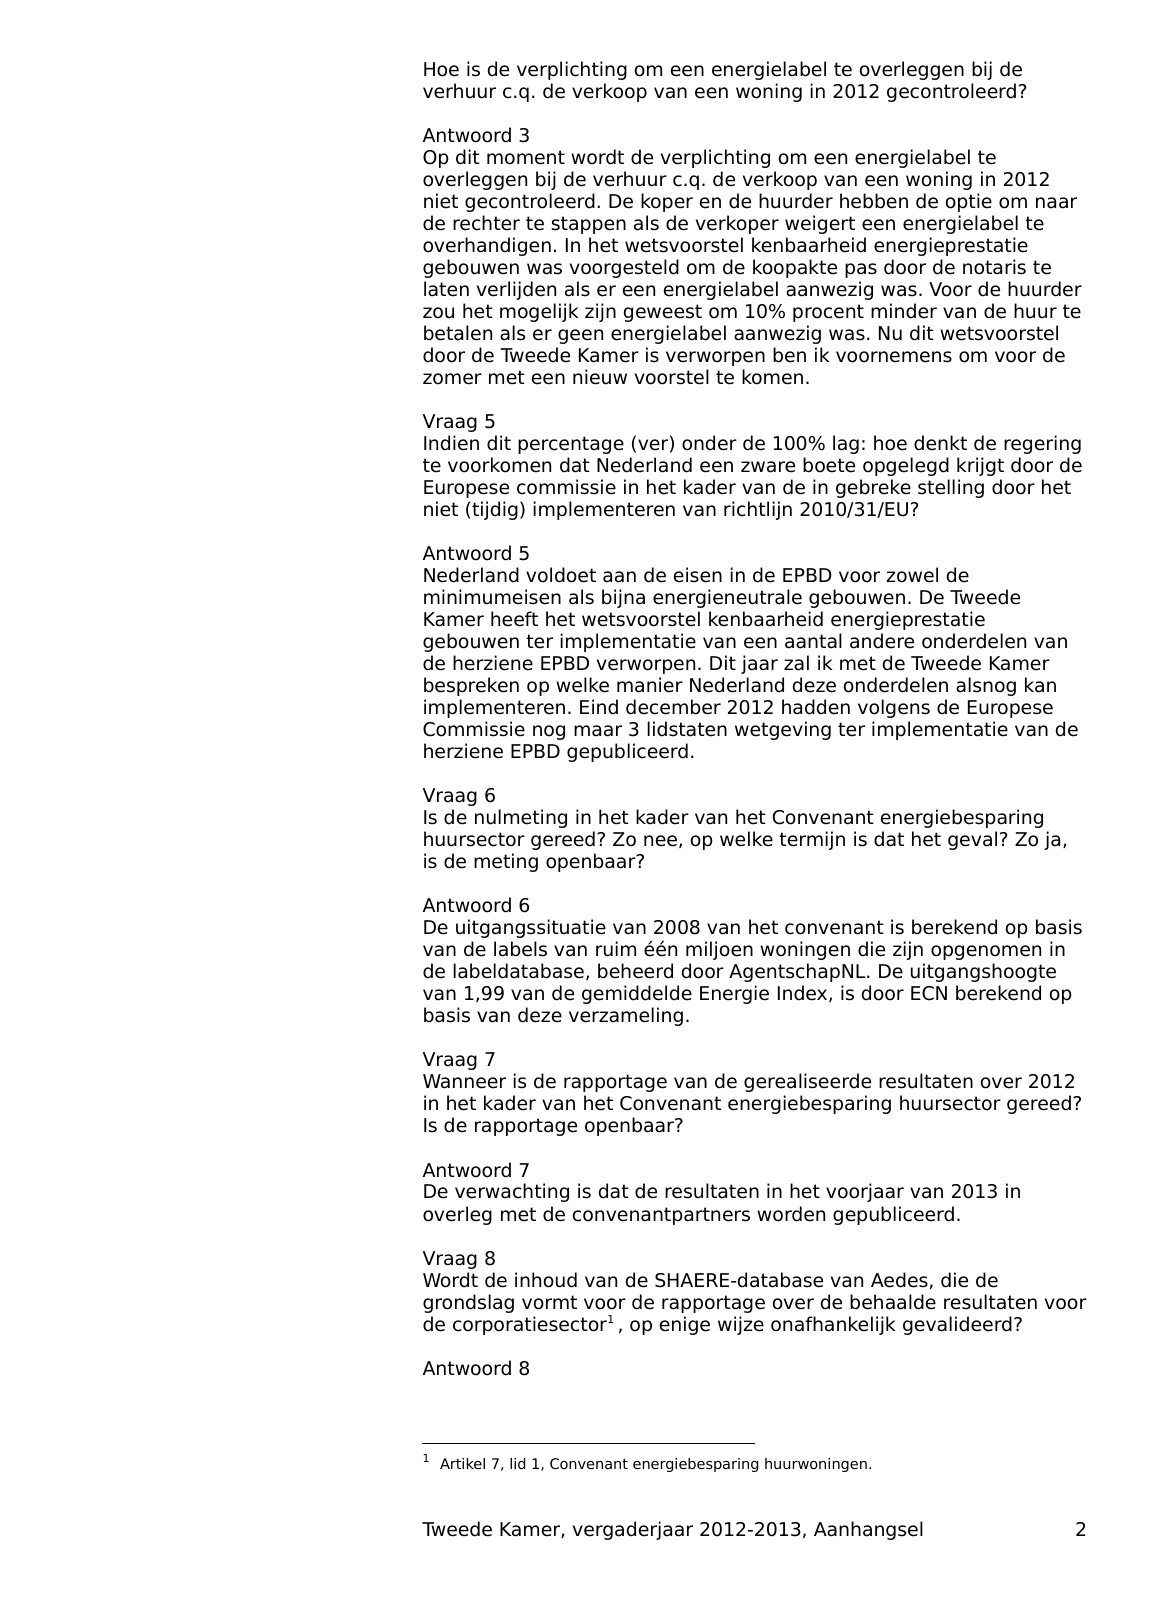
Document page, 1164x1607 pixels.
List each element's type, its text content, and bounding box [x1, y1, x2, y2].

text Vraag 7 [422, 1049, 1087, 1071]
text Nederland voldoet aan de eisen in de EPBD voor zowel de minimumeisen als bijna energieneutrale gebouwen. De Tweede Kamer heeft het wetsvoorstel kenbaarheid energieprestatie gebouwen ter implementatie van een aantal andere onderdelen van de herziene EPBD verworpen. Dit jaar zal ik met de Tweede Kamer bespreken op welke manier Nederland deze onderdelen alsnog kan implementeren. Eind december 2012 hadden volgens de Europese Commissie nog maar 3 lidstaten wetgeving ter implementatie van de herziene EPBD gepubliceerd. [422, 565, 1087, 763]
text Artikel 7, lid 1, Convenant energiebesparing huurwoningen. [422, 1452, 1087, 1474]
text De uitgangssituatie van 2008 van het convenant is berekend op basis van de labels van ruim één miljoen woningen die zijn opgenomen in de labeldatabase, beheerd door AgentschapNL. De uitgangshoogte van 1,99 van de gemiddelde Energie Index, is door ECN berekend op basis van deze verzameling. [422, 917, 1087, 1027]
text Antwoord 5 [422, 543, 1087, 565]
text Antwoord 8 [422, 1358, 1087, 1380]
text Wanneer is de rapportage van de gerealiseerde resultaten over 2012 in het kader van het Convenant energiebesparing huursector gereed? Is de rapportage openbaar? [422, 1071, 1087, 1137]
text Vraag 6 [422, 785, 1087, 807]
text Antwoord 6 [422, 895, 1087, 917]
text Op dit moment wordt de verplichting om een energielabel te overleggen bij de verhuur c.q. de verkoop van een woning in 2012 niet gecontroleerd. De koper en de huurder hebben de optie om naar de rechter te stappen als de verkoper weigert een energielabel te overhandigen. In het wetsvoorstel kenbaarheid energieprestatie gebouwen was voorgesteld om de koopakte pas door de notaris te laten verlijden als er een energielabel aanwezig was. Voor de huurder zou het mogelijk zijn geweest om 10% procent minder van de huur te betalen als er geen energielabel aanwezig was. Nu dit wetsvoorstel door de Tweede Kamer is verworpen ben ik voornemens om voor de zomer met een nieuw voorstel te komen. [422, 147, 1087, 389]
text Indien dit percentage (ver) onder de 100% lag: hoe denkt de regering te voorkomen dat Nederland een zware boete opgelegd krijgt door de Europese commissie in het kader van de in gebreke stelling door het niet (tijdig) implementeren van richtlijn 2010/31/EU? [422, 433, 1087, 521]
text Wordt de inhoud van de SHAERE-database van Aedes, die de grondslag vormt voor de rapportage over de behaalde resultaten voor de corporatiesector, op enige wijze onafhankelijk gevalideerd? [422, 1269, 1087, 1336]
text De verwachting is dat de resultaten in het voorjaar van 2013 in overleg met de convenantpartners worden gepubliceerd. [422, 1181, 1087, 1225]
text Antwoord 3 [422, 125, 1087, 147]
text Is de nulmeting in het kader van het Convenant energiebesparing huursector gereed? Zo nee, op welke termijn is dat het geval? Zo ja, is de meting openbaar? [422, 807, 1087, 873]
text Hoe is de verplichting om een energielabel te overleggen bij de verhuur c.q. de verkoop van een woning in 2012 gecontroleerd? [422, 59, 1087, 103]
text Vraag 8 [422, 1248, 1087, 1269]
text Antwoord 7 [422, 1159, 1087, 1181]
text Vraag 5 [422, 411, 1087, 433]
